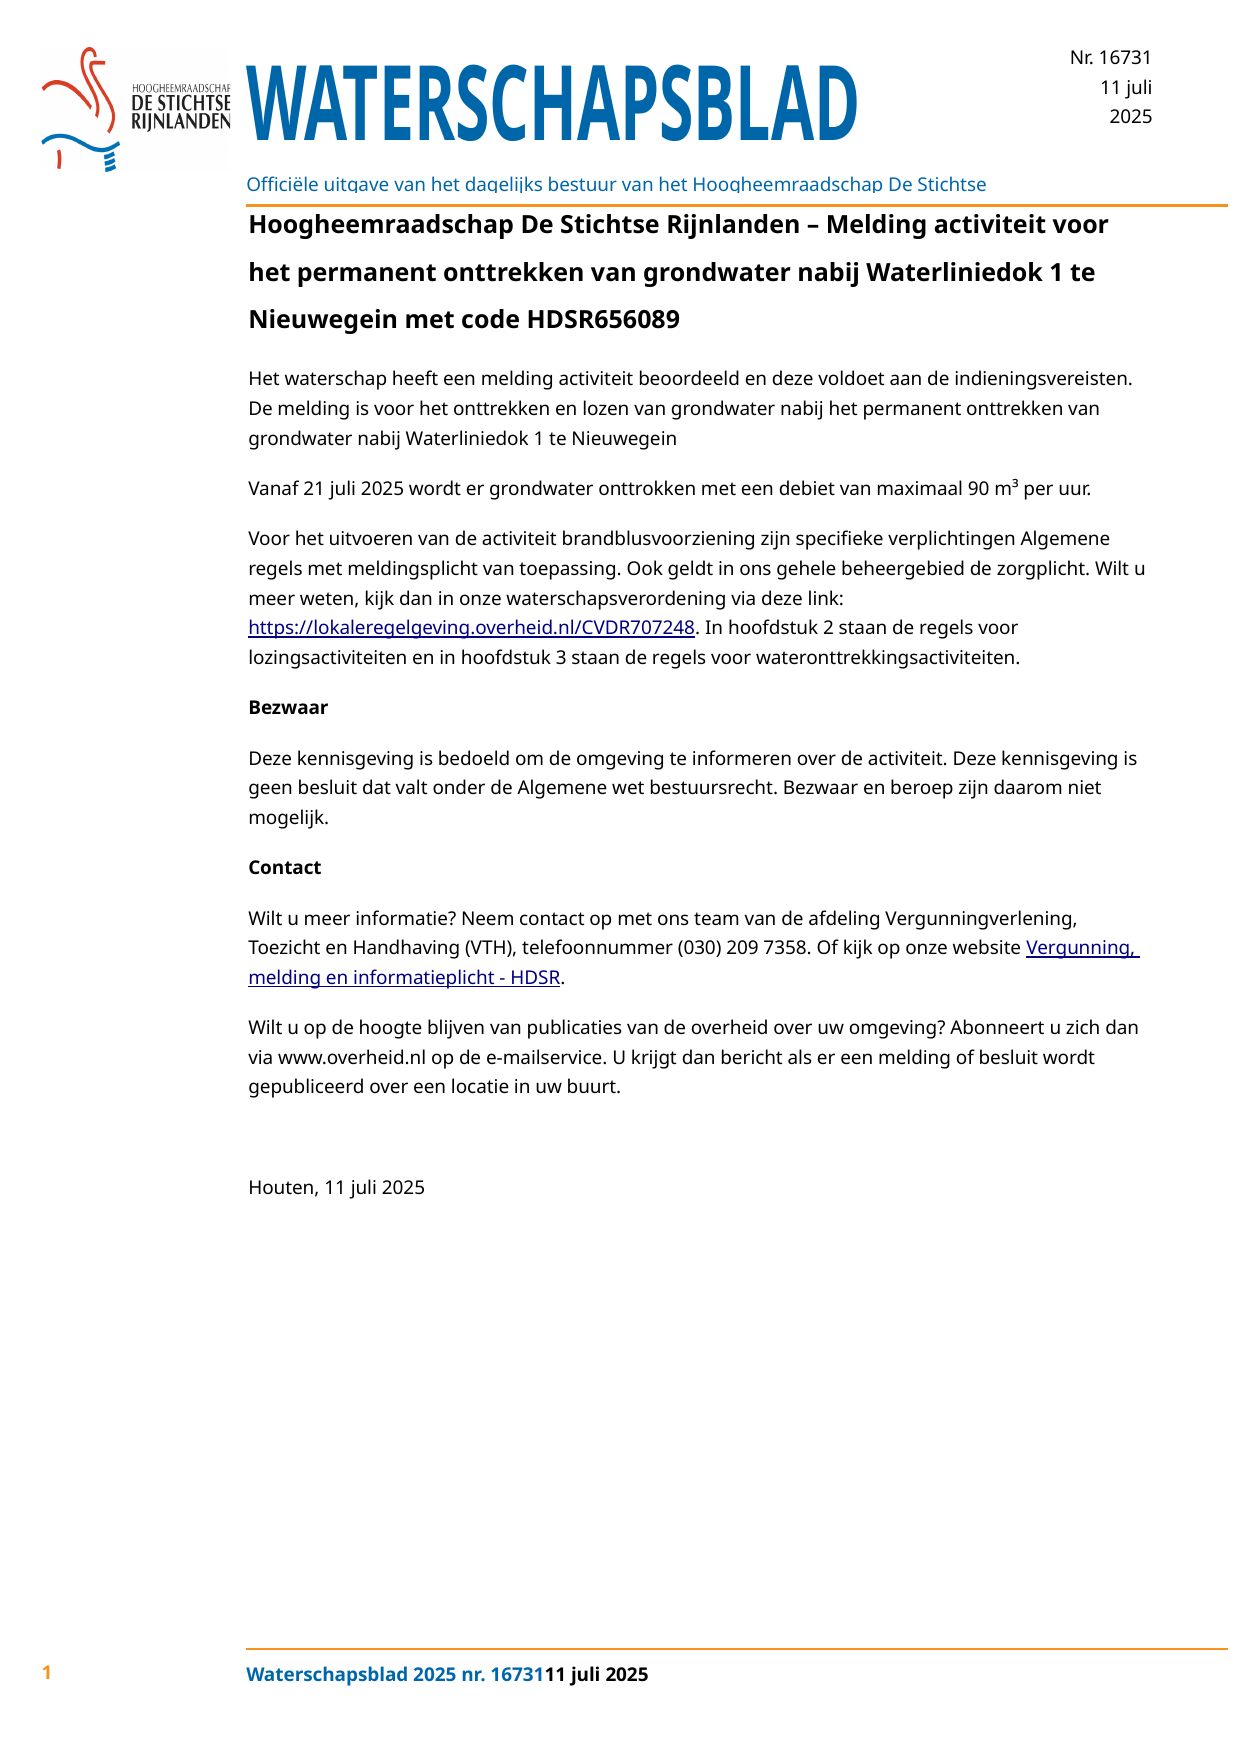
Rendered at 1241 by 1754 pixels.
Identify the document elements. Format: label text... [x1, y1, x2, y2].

text Vanaf 21 juli 2025 wordt er grondwater onttrokken met een debiet van maximaal 90 m³ per uur. [248, 475, 1152, 501]
text Voor het uitvoeren van de activiteit brandblusvoorziening zijn specifieke verplichtingen Algemene regels met meldingsplicht van toepassing. Ook geldt in ons gehele beheergebied de zorgplicht. Wilt u meer weten, kijk dan in onze waterschapsverordening via deze link: https://lokaleregelgeving.overheid.nl/CVDR707248. In hoofdstuk 2 staan de regels voor lozingsactiviteiten en in hoofdstuk 3 staan de regels voor wateronttrekkingsactiviteiten. [248, 526, 1152, 669]
text Houten, 11 juli 2025 [248, 1174, 1152, 1200]
picture [41, 47, 231, 172]
text Bezwaar [248, 694, 1152, 720]
text Wilt u meer informatie? Neem contact op met ons team van de afdeling Vergunningverlening, Toezicht en Handhaving (VTH), telefoonnummer (030) 209 7358. Of kijk op onze website Vergunning, melding en informatieplicht - HDSR. [248, 905, 1152, 989]
text Het waterschap heeft een melding activiteit beoordeeld en deze voldoet aan de indieningsvereisten. De melding is voor het onttrekken en lozen van grondwater nabij het permanent onttrekken van grondwater nabij Waterliniedok 1 te Nieuwegein [248, 366, 1152, 450]
text Contact [248, 854, 1152, 880]
text Deze kennisgeving is bedoeld om de omgeving te informeren over de activiteit. Deze kennisgeving is geen besluit dat valt onder de Algemene wet bestuursrecht. Bezwaar en beroep zijn daarom niet mogelijk. [248, 745, 1152, 829]
text Wilt u op de hoogte blijven van publicaties van de overheid over uw omgeving? Abonneert u zich dan via www.overheid.nl op de e-mailservice. U krijgt dan bericht als er een melding of besluit wordt gepubliceerd over een locatie in uw buurt. [248, 1014, 1152, 1099]
text Hoogheemraadschap De Stichtse Rijnlanden – Melding activiteit voor het permanent onttrekken van grondwater nabij Waterliniedok 1 te Nieuwegein met code HDSR656089 [248, 207, 1152, 336]
